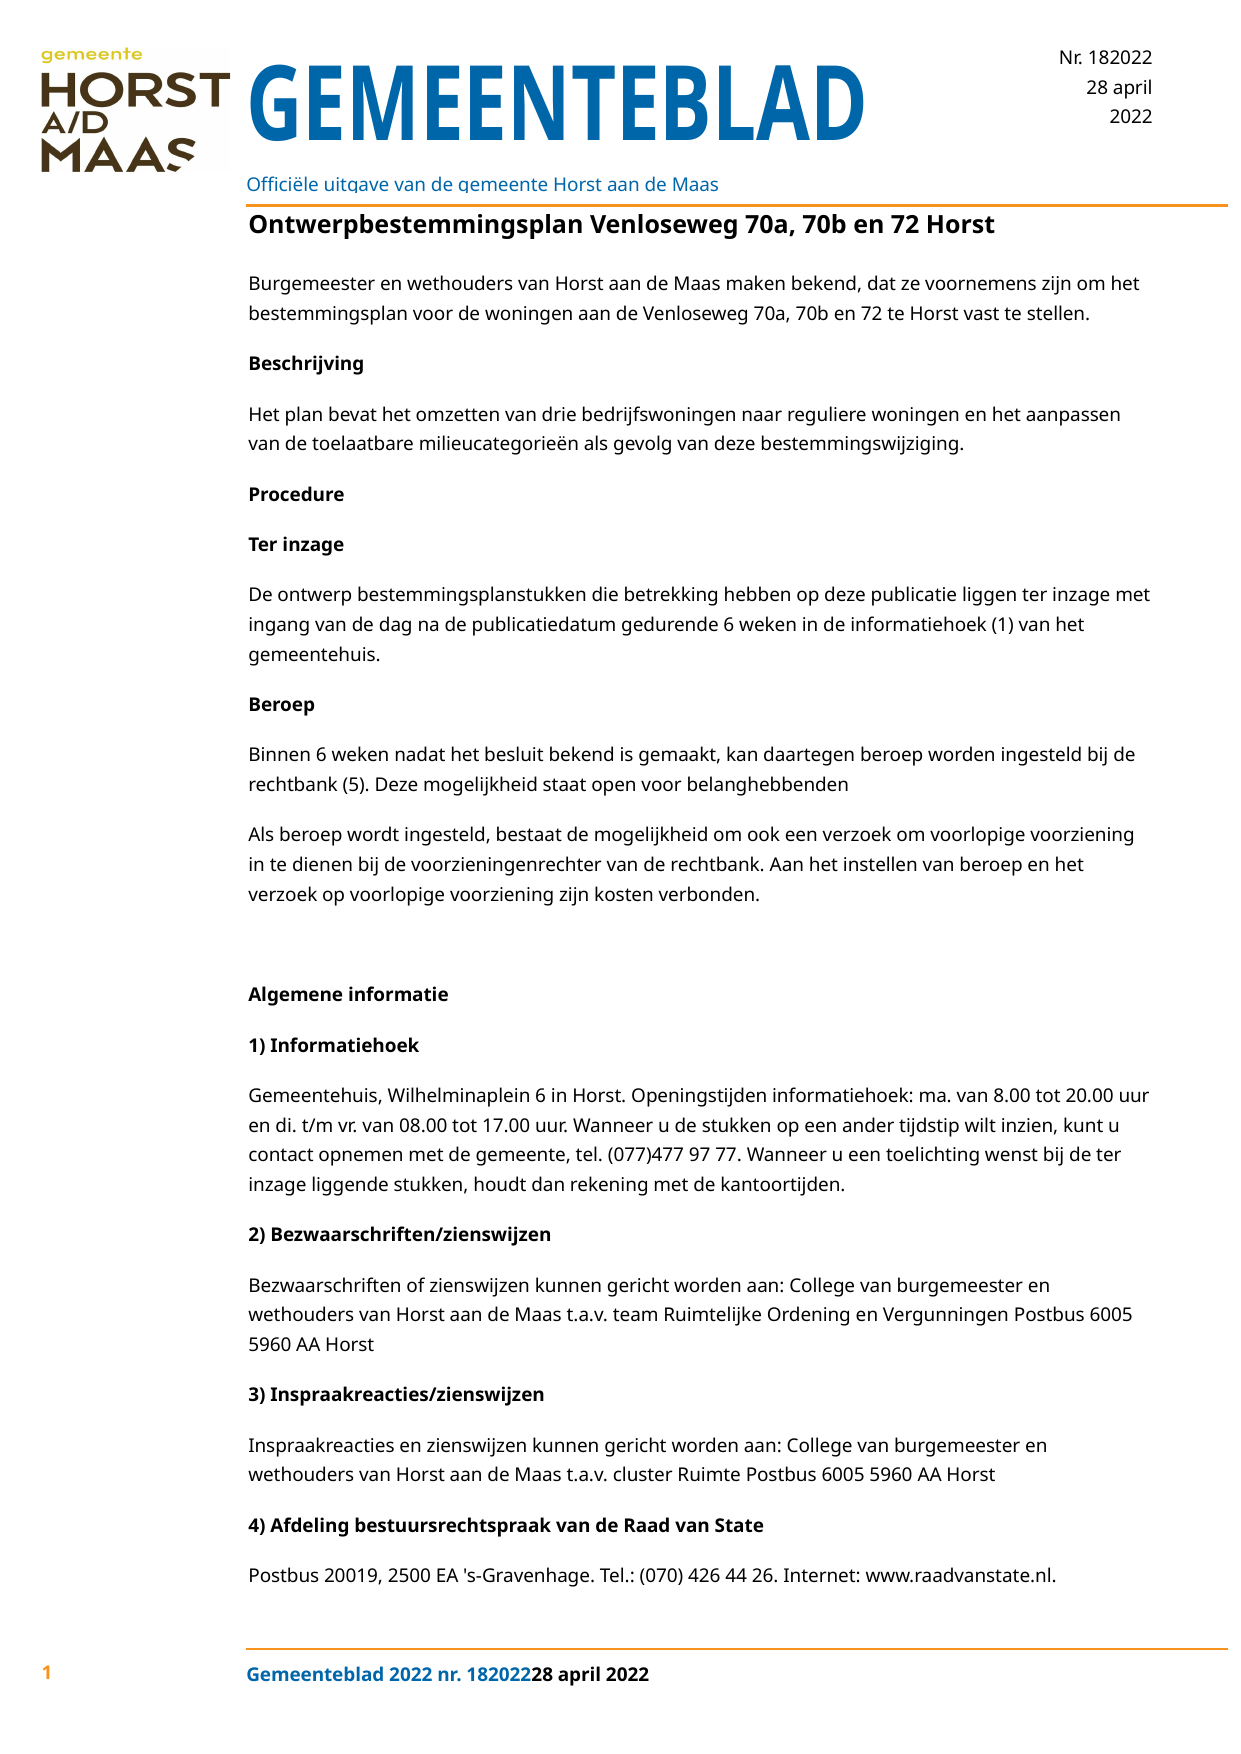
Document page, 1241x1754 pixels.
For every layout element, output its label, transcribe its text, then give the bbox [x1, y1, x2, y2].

text Het plan bevat het omzetten van drie bedrijfswoningen naar reguliere woningen en het aanpassen van de toelaatbare milieucategorieën als gevolg van deze bestemmingswijziging. [248, 401, 1152, 456]
text 3) Inspraakreacties/zienswijzen [248, 1382, 1152, 1407]
text Ontwerpbestemmingsplan Venloseweg 70a, 70b en 72 Horst [248, 207, 1152, 241]
text Inspraakreacties en zienswijzen kunnen gericht worden aan: College van burgemeester en wethouders van Horst aan de Maas t.a.v. cluster Ruimte Postbus 6005 5960 AA Horst [248, 1432, 1152, 1487]
text Postbus 20019, 2500 EA 's-Gravenhage. Tel.: (070) 426 44 26. Internet: www.raadvanstate.nl. [248, 1562, 1152, 1588]
text 2) Bezwaarschriften/zienswijzen [248, 1222, 1152, 1247]
text Gemeentehuis, Wilhelminaplein 6 in Horst. Openingstijden informatiehoek: ma. van 8.00 tot 20.00 uur en di. t/m vr. van 08.00 tot 17.00 uur. Wanneer u de stukken op een ander tijdstip wilt inzien, kunt u contact opnemen met de gemeente, tel. (077)477 97 77. Wanneer u een toelichting wenst bij de ter inzage liggende stukken, houdt dan rekening met de kantoortijden. [248, 1082, 1152, 1197]
text Algemene informatie [248, 982, 1152, 1007]
text Beschrijving [248, 350, 1152, 376]
text Beroep [248, 691, 1152, 717]
text Als beroep wordt ingesteld, bestaat de mogelijkheid om ook een verzoek om voorlopige voorziening in te dienen bij de voorzieningenrechter van de rechtbank. Aan het instellen van beroep en het verzoek op voorlopige voorziening zijn kosten verbonden. [248, 822, 1152, 906]
picture [41, 47, 231, 172]
text Burgemeester en wethouders van Horst aan de Maas maken bekend, dat ze voornemens zijn om het bestemmingsplan voor de woningen aan de Venloseweg 70a, 70b en 72 te Horst vast te stellen. [248, 270, 1152, 326]
text Binnen 6 weken nadat het besluit bekend is gemaakt, kan daartegen beroep worden ingesteld bij de rechtbank (5). Deze mogelijkheid staat open voor belanghebbenden [248, 742, 1152, 797]
text 1) Informatiehoek [248, 1032, 1152, 1058]
text Procedure [248, 481, 1152, 506]
text Ter inzage [248, 531, 1152, 557]
text Bezwaarschriften of zienswijzen kunnen gericht worden aan: College van burgemeester en wethouders van Horst aan de Maas t.a.v. team Ruimtelijke Ordening en Vergunningen Postbus 6005 5960 AA Horst [248, 1272, 1152, 1357]
text 4) Afdeling bestuursrechtspraak van de Raad van State [248, 1512, 1152, 1538]
text De ontwerp bestemmingsplanstukken die betrekking hebben op deze publicatie liggen ter inzage met ingang van de dag na de publicatiedatum gedurende 6 weken in de informatiehoek (1) van het gemeentehuis. [248, 582, 1152, 666]
